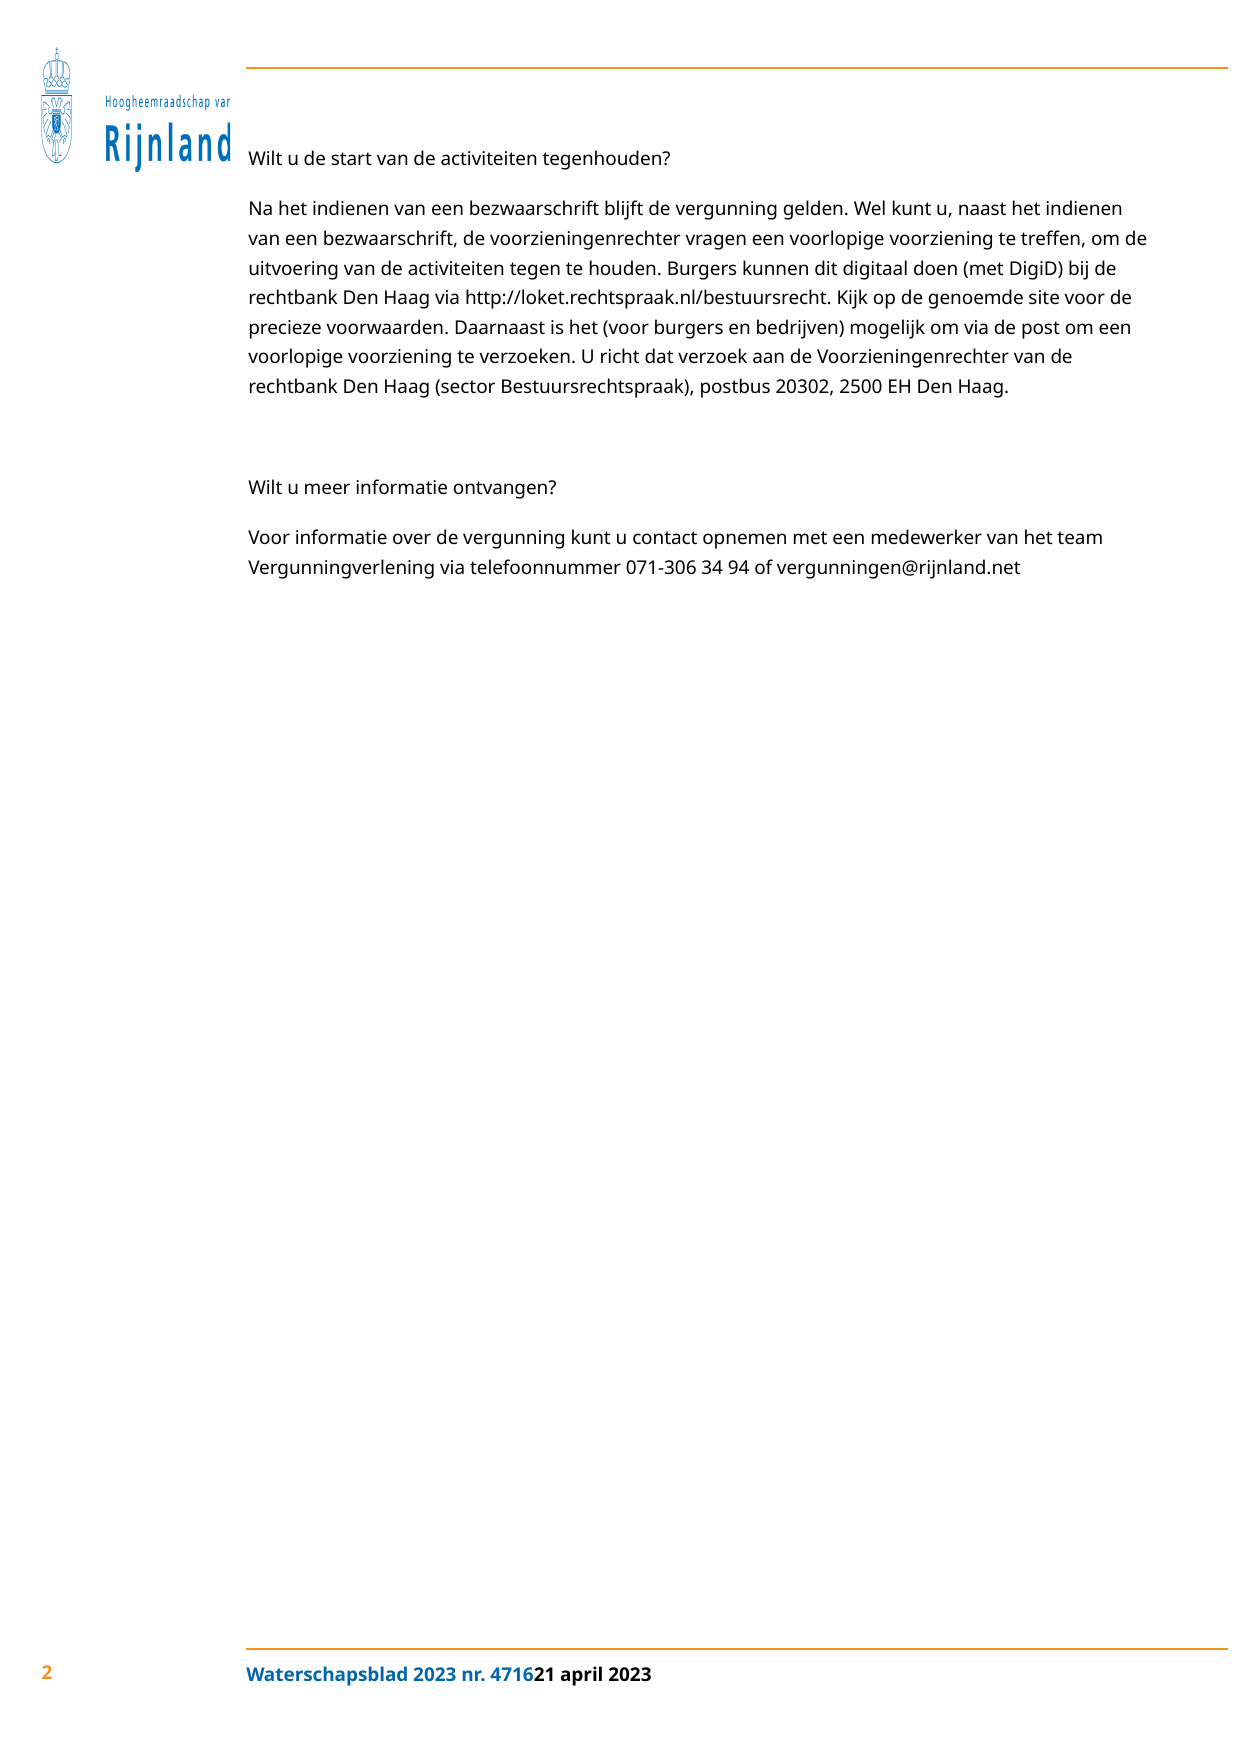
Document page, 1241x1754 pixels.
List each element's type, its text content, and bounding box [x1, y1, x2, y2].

text Wilt u meer informatie ontvangen? [248, 474, 1152, 500]
text Na het indienen van een bezwaarschrift blijft de vergunning gelden. Wel kunt u, naast het indienen van een bezwaarschrift, de voorzieningenrechter vragen een voorlopige voorziening te treffen, om de uitvoering van de activiteiten tegen te houden. Burgers kunnen dit digitaal doen (met DigiD) bij de rechtbank Den Haag via http://loket.rechtspraak.nl/bestuursrecht. Kijk op de genoemde site voor de precieze voorwaarden. Daarnaast is het (voor burgers en bedrijven) mogelijk om via de post om een voorlopige voorziening te verzoeken. U richt dat verzoek aan de Voorzieningenrechter van de rechtbank Den Haag (sector Bestuursrechtspraak), postbus 20302, 2500 EH Den Haag. [248, 196, 1152, 399]
text Voor informatie over de vergunning kunt u contact opnemen met een medewerker van het team Vergunningverlening via telefoonnummer 071-306 34 94 of vergunningen@rijnland.net [248, 524, 1152, 580]
text Wilt u de start van de activiteiten tegenhouden? [248, 145, 1152, 171]
picture [41, 47, 231, 172]
